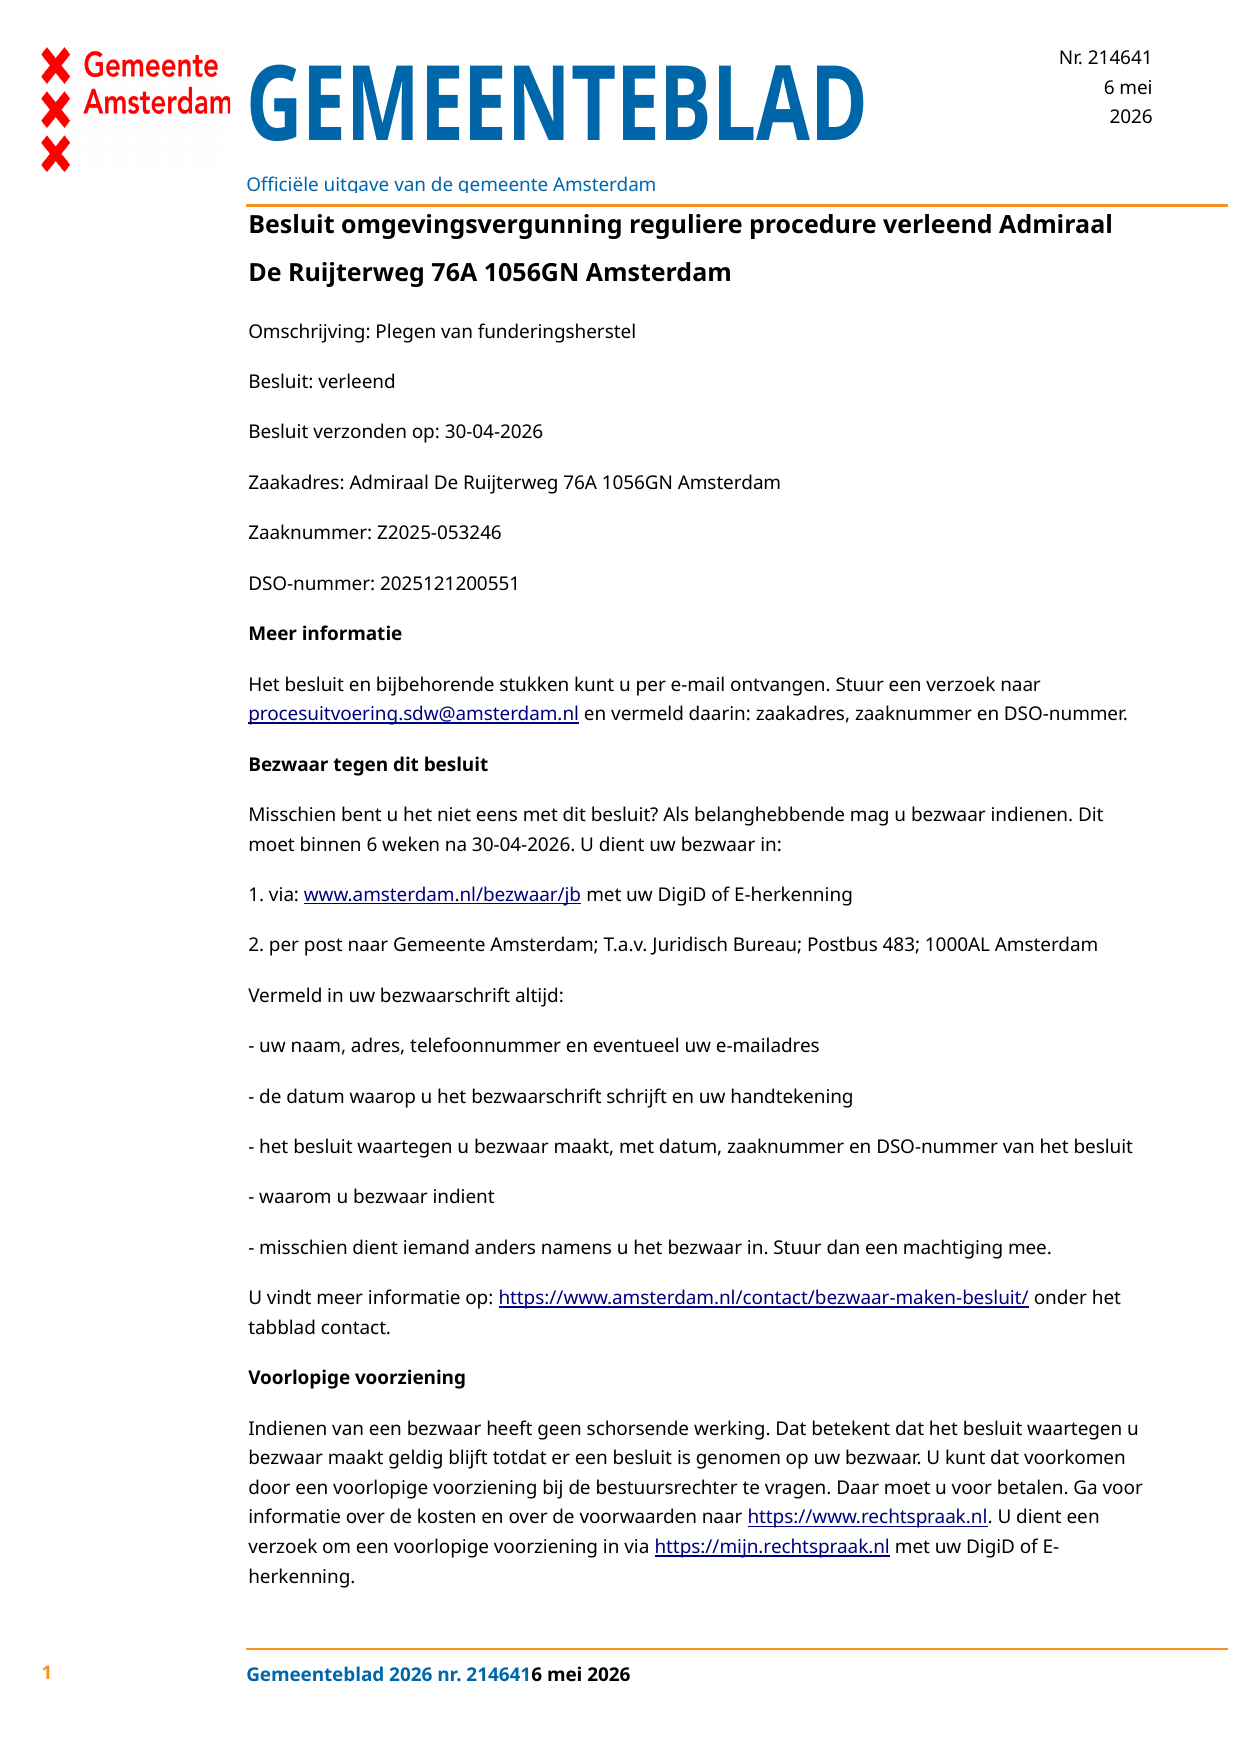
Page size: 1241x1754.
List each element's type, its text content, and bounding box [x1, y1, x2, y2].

text Misschien bent u het niet eens met dit besluit? Als belanghebbende mag u bezwaar indienen. Dit moet binnen 6 weken na 30-04-2026. U dient uw bezwaar in: [248, 801, 1152, 857]
text Voorlopige voorziening [248, 1364, 1152, 1390]
text Het besluit en bijbehorende stukken kunt u per e-mail ontvangen. Stuur een verzoek naar procesuitvoering.sdw@amsterdam.nl en vermeld daarin: zaakadres, zaaknummer en DSO-nummer. [248, 671, 1152, 726]
text Besluit: verleend [248, 368, 1152, 394]
text - waarom u bezwaar indient [248, 1184, 1152, 1209]
text 2. per post naar Gemeente Amsterdam; T.a.v. Juridisch Bureau; Postbus 483; 1000AL Amsterdam [248, 932, 1152, 957]
text U vindt meer informatie op: https://www.amsterdam.nl/contact/bezwaar-maken-besluit/ onder het tabblad contact. [248, 1284, 1152, 1340]
text Omschrijving: Plegen van funderingsherstel [248, 318, 1152, 344]
text - misschien dient iemand anders namens u het bezwaar in. Stuur dan een machtiging mee. [248, 1234, 1152, 1260]
text Zaaknummer: Z2025-053246 [248, 519, 1152, 545]
picture [41, 47, 231, 172]
text Bezwaar tegen dit besluit [248, 751, 1152, 777]
text DSO-nummer: 2025121200551 [248, 570, 1152, 596]
text 1. via: www.amsterdam.nl/bezwaar/jb met uw DigiD of E-herkenning [248, 881, 1152, 907]
text Vermeld in uw bezwaarschrift altijd: [248, 982, 1152, 1008]
text Besluit omgevingsvergunning reguliere procedure verleend Admiraal De Ruijterweg 76A 1056GN Amsterdam [248, 207, 1152, 288]
text - uw naam, adres, telefoonnummer en eventueel uw e-mailadres [248, 1032, 1152, 1058]
text Indienen van een bezwaar heeft geen schorsende werking. Dat betekent dat het besluit waartegen u bezwaar maakt geldig blijft totdat er een besluit is genomen op uw bezwaar. U kunt dat voorkomen door een voorlopige voorziening bij de bestuursrechter te vragen. Daar moet u voor betalen. Ga voor informatie over de kosten en over de voorwaarden naar https://www.rechtspraak.nl. U dient een verzoek om een voorlopige voorziening in via https://mijn.rechtspraak.nl met uw DigiD of E-herkenning. [248, 1415, 1152, 1589]
text Meer informatie [248, 620, 1152, 646]
text Besluit verzonden op: 30-04-2026 [248, 419, 1152, 444]
text - de datum waarop u het bezwaarschrift schrijft en uw handtekening [248, 1083, 1152, 1109]
text Zaakadres: Admiraal De Ruijterweg 76A 1056GN Amsterdam [248, 469, 1152, 495]
text - het besluit waartegen u bezwaar maakt, met datum, zaaknummer en DSO-nummer van het besluit [248, 1133, 1152, 1159]
